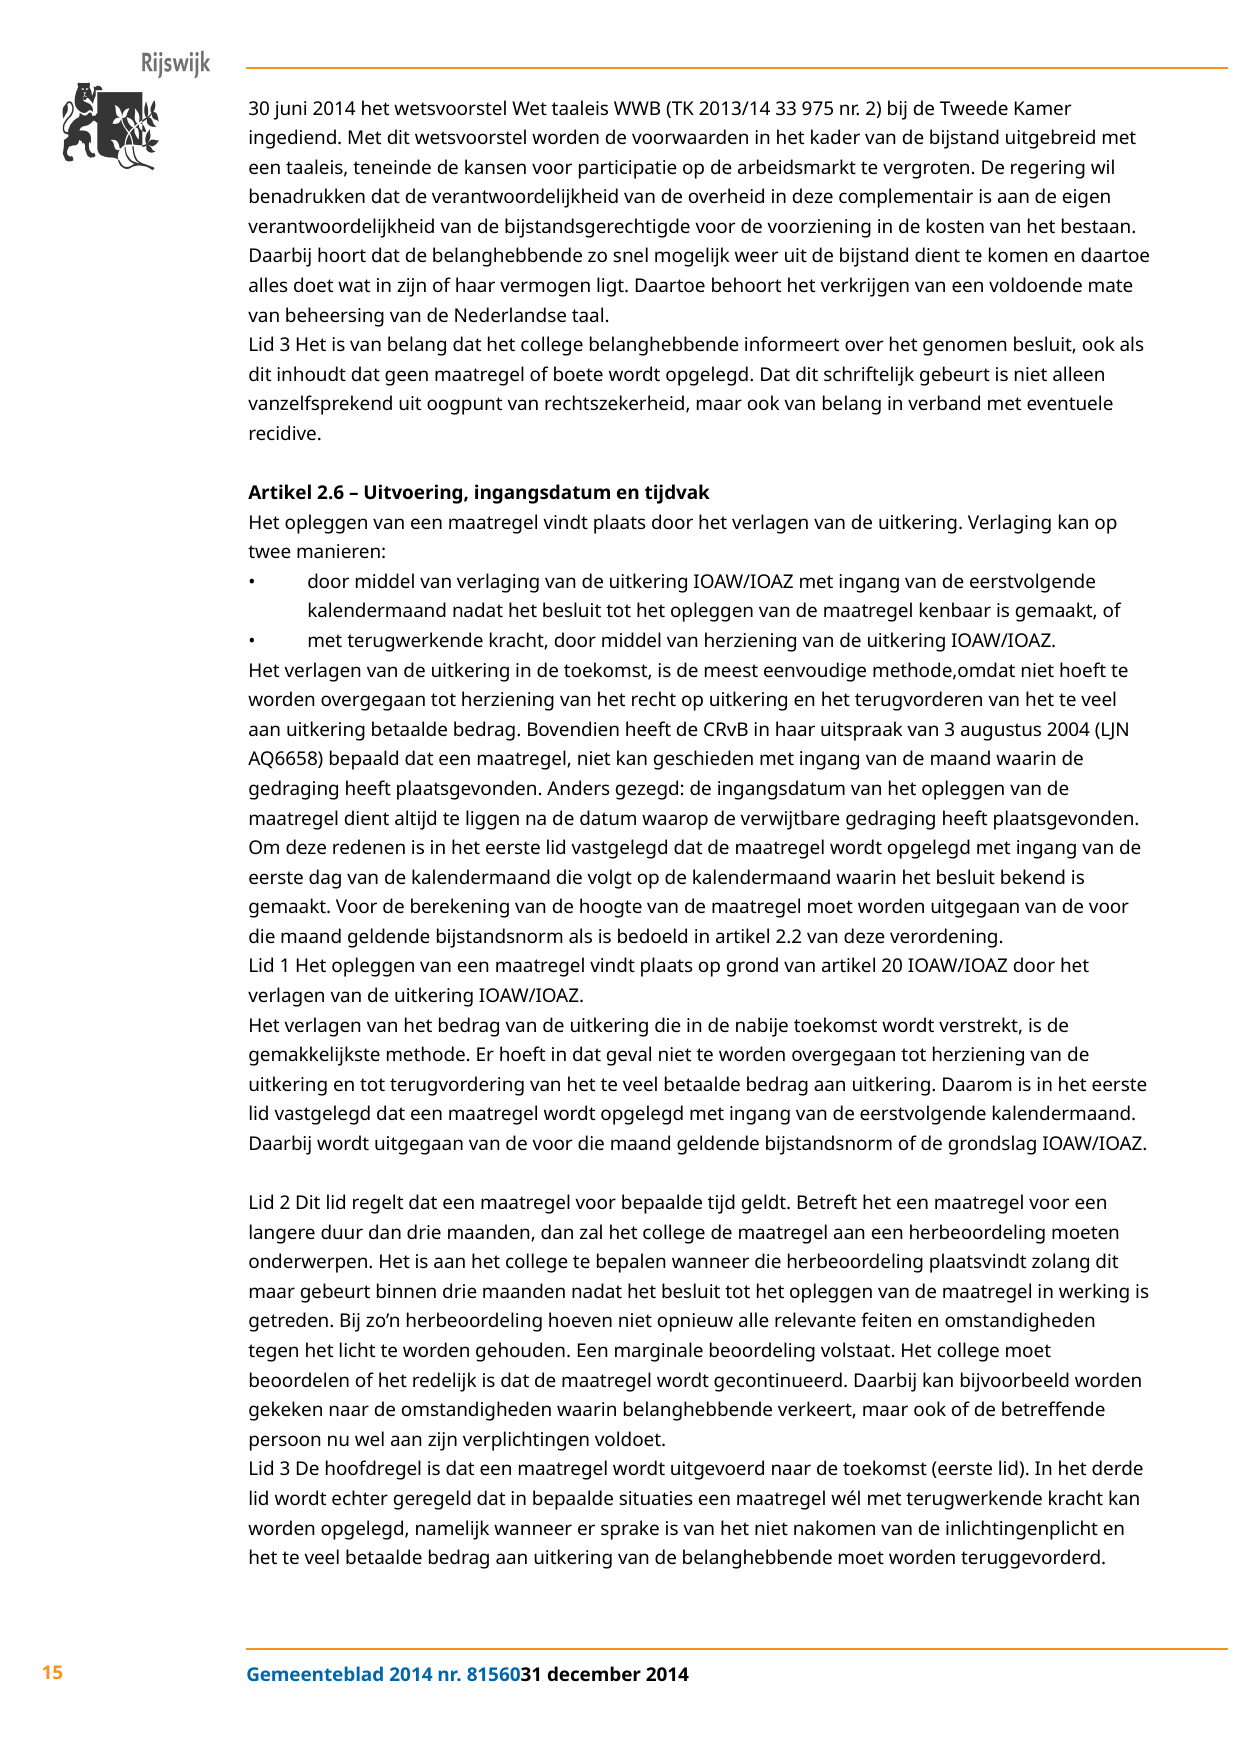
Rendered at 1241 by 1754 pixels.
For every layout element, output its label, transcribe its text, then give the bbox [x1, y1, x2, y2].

text Lid 3 Het is van belang dat het college belanghebbende informeert over het genomen besluit, ook als dit inhoudt dat geen maatregel of boete wordt opgelegd. Dat dit schriftelijk gebeurt is niet alleen vanzelfsprekend uit oogpunt van rechtszekerheid, maar ook van belang in verband met eventuele recidive. [248, 331, 1152, 446]
text Lid 1 Het opleggen van een maatregel vindt plaats op grond van artikel 20 IOAW/IOAZ door het verlagen van de uitkering IOAW/IOAZ. [248, 953, 1152, 1008]
text Het verlagen van de uitkering in de toekomst, is de meest eenvoudige methode,omdat niet hoeft te worden overgegaan tot herziening van het recht op uitkering en het terugvorderen van het te veel aan uitkering betaalde bedrag. Bovendien heeft de CRvB in haar uitspraak van 3 augustus 2004 (LJN AQ6658) bepaald dat een maatregel, niet kan geschieden met ingang van de maand waarin de gedraging heeft plaatsgevonden. Anders gezegd: de ingangsdatum van het opleggen van de maatregel dient altijd te liggen na de datum waarop de verwijtbare gedraging heeft plaatsgevonden. Om deze redenen is in het eerste lid vastgelegd dat de maatregel wordt opgelegd met ingang van de eerste dag van de kalendermaand die volgt op de kalendermaand waarin het besluit bekend is gemaakt. Voor de berekening van de hoogte van de maatregel moet worden uitgegaan van de voor die maand geldende bijstandsnorm als is bedoeld in artikel 2.2 van deze verordening. [248, 657, 1152, 949]
text 30 juni 2014 het wetsvoorstel Wet taaleis WWB (TK 2013/14 33 975 nr. 2) bij de Tweede Kamer ingediend. Met dit wetsvoorstel worden de voorwaarden in het kader van de bijstand uitgebreid met een taaleis, teneinde de kansen voor participatie op de arbeidsmarkt te vergroten. De regering wil benadrukken dat de verantwoordelijkheid van de overheid in deze complementair is aan de eigen verantwoordelijkheid van de bijstandsgerechtigde voor de voorziening in de kosten van het bestaan. Daarbij hoort dat de belanghebbende zo snel mogelijk weer uit de bijstand dient te komen en daartoe alles doet wat in zijn of haar vermogen ligt. Daartoe behoort het verkrijgen van een voldoende mate van beheersing van de Nederlandse taal. [248, 95, 1152, 328]
text Het opleggen van een maatregel vindt plaats door het verlagen van de uitkering. Verlaging kan op twee manieren: [248, 509, 1152, 564]
text Lid 3 De hoofdregel is dat een maatregel wordt uitgevoerd naar de toekomst (eerste lid). In het derde lid wordt echter geregeld dat in bepaalde situaties een maatregel wél met terugwerkende kracht kan worden opgelegd, namelijk wanneer er sprake is van het niet nakomen van de inlichtingenplicht en het te veel betaalde bedrag aan uitkering van de belanghebbende moet worden teruggevorderd. [248, 1456, 1152, 1570]
text Het verlagen van het bedrag van de uitkering die in de nabije toekomst wordt verstrekt, is de gemakkelijkste methode. Er hoeft in dat geval niet te worden overgegaan tot herziening van de uitkering en tot terugvordering van het te veel betaalde bedrag aan uitkering. Daarom is in het eerste lid vastgelegd dat een maatregel wordt opgelegd met ingang van de eerstvolgende kalendermaand. Daarbij wordt uitgegaan van de voor die maand geldende bijstandsnorm of de grondslag IOAW/IOAZ. [248, 1012, 1152, 1156]
text Lid 2 Dit lid regelt dat een maatregel voor bepaalde tijd geldt. Betreft het een maatregel voor een langere duur dan drie maanden, dan zal het college de maatregel aan een herbeoordeling moeten onderwerpen. Het is aan het college te bepalen wanneer die herbeoordeling plaatsvindt zolang dit maar gebeurt binnen drie maanden nadat het besluit tot het opleggen van de maatregel in werking is getreden. Bij zo’n herbeoordeling hoeven niet opnieuw alle relevante feiten en omstandigheden tegen het licht te worden gehouden. Een marginale beoordeling volstaat. Het college moet beoordelen of het redelijk is dat de maatregel wordt gecontinueerd. Daarbij kan bijvoorbeeld worden gekeken naar de omstandigheden waarin belanghebbende verkeert, maar ook of de betreffende persoon nu wel aan zijn verplichtingen voldoet. [248, 1189, 1152, 1452]
list met terugwerkende kracht, door middel van herziening van de uitkering IOAW/IOAZ. [248, 627, 1152, 653]
picture [41, 47, 231, 172]
text Artikel 2.6 – Uitvoering, ingangsdatum en tijdvak [248, 479, 1152, 505]
list door middel van verlaging van de uitkering IOAW/IOAZ met ingang van de eerstvolgende kalendermaand nadat het besluit tot het opleggen van de maatregel kenbaar is gemaakt, of [248, 568, 1152, 623]
